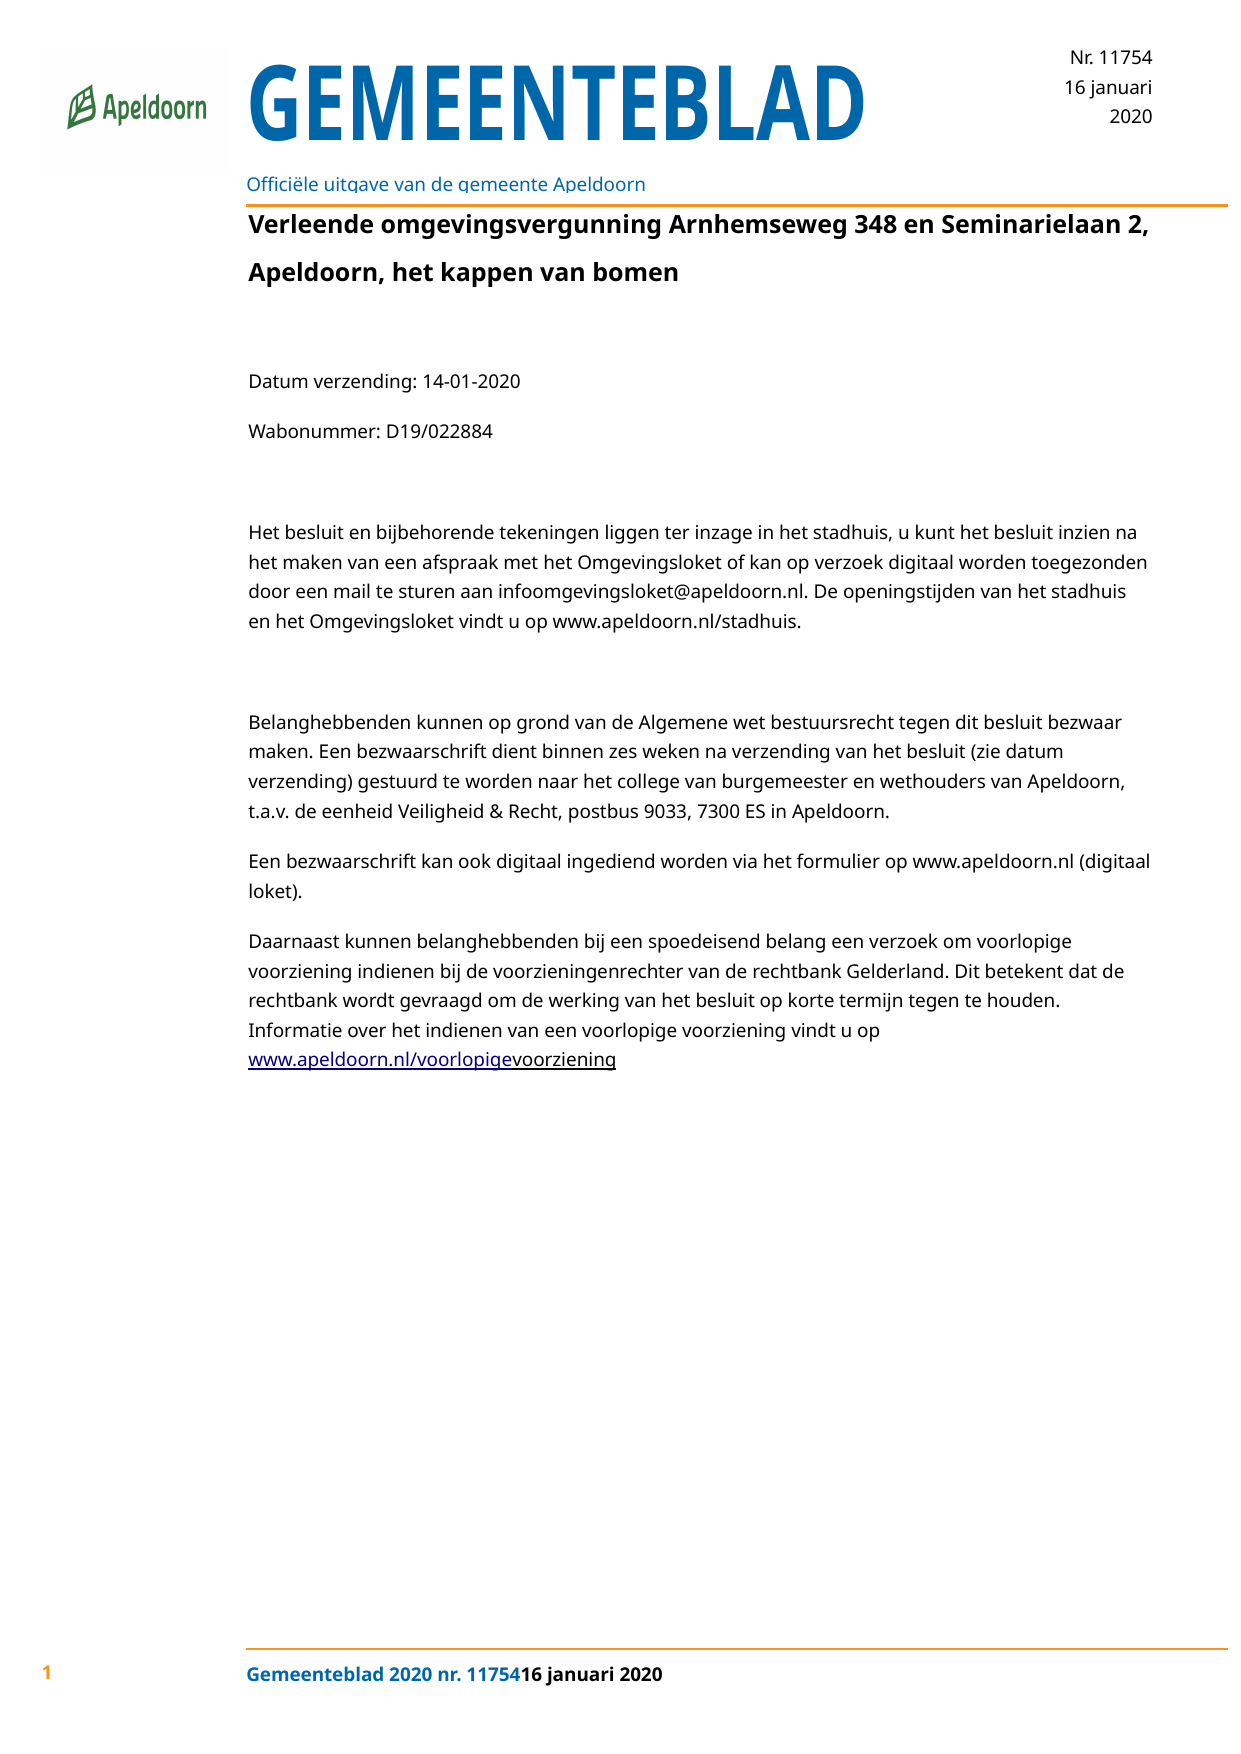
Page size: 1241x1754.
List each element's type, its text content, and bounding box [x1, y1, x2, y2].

picture [41, 47, 231, 172]
text Verleende omgevingsvergunning Arnhemseweg 348 en Seminarielaan 2, Apeldoorn, het kappen van bomen [248, 207, 1152, 288]
text Het besluit en bijbehorende tekeningen liggen ter inzage in het stadhuis, u kunt het besluit inzien na het maken van een afspraak met het Omgevingsloket of kan op verzoek digitaal worden toegezonden door een mail te sturen aan infoomgevingsloket@apeldoorn.nl. De openingstijden van het stadhuis en het Omgevingsloket vindt u op www.apeldoorn.nl/stadhuis. [248, 519, 1152, 634]
text Wabonummer: D19/022884 [248, 419, 1152, 444]
text Datum verzending: 14-01-2020 [248, 368, 1152, 394]
text Belanghebbenden kunnen op grond van de Algemene wet bestuursrecht tegen dit besluit bezwaar maken. Een bezwaarschrift dient binnen zes weken na verzending van het besluit (zie datum verzending) gestuurd te worden naar het college van burgemeester en wethouders van Apeldoorn, t.a.v. de eenheid Veiligheid & Recht, postbus 9033, 7300 ES in Apeldoorn. [248, 709, 1152, 824]
text Daarnaast kunnen belanghebbenden bij een spoedeisend belang een verzoek om voorlopige voorziening indienen bij de voorzieningenrechter van de rechtbank Gelderland. Dit betekent dat de rechtbank wordt gevraagd om de werking van het besluit op korte termijn tegen te houden. Informatie over het indienen van een voorlopige voorziening vindt u op www.apeldoorn.nl/voorlopigevoorziening [248, 928, 1152, 1072]
text Een bezwaarschrift kan ook digitaal ingediend worden via het formulier op www.apeldoorn.nl (digitaal loket). [248, 848, 1152, 904]
